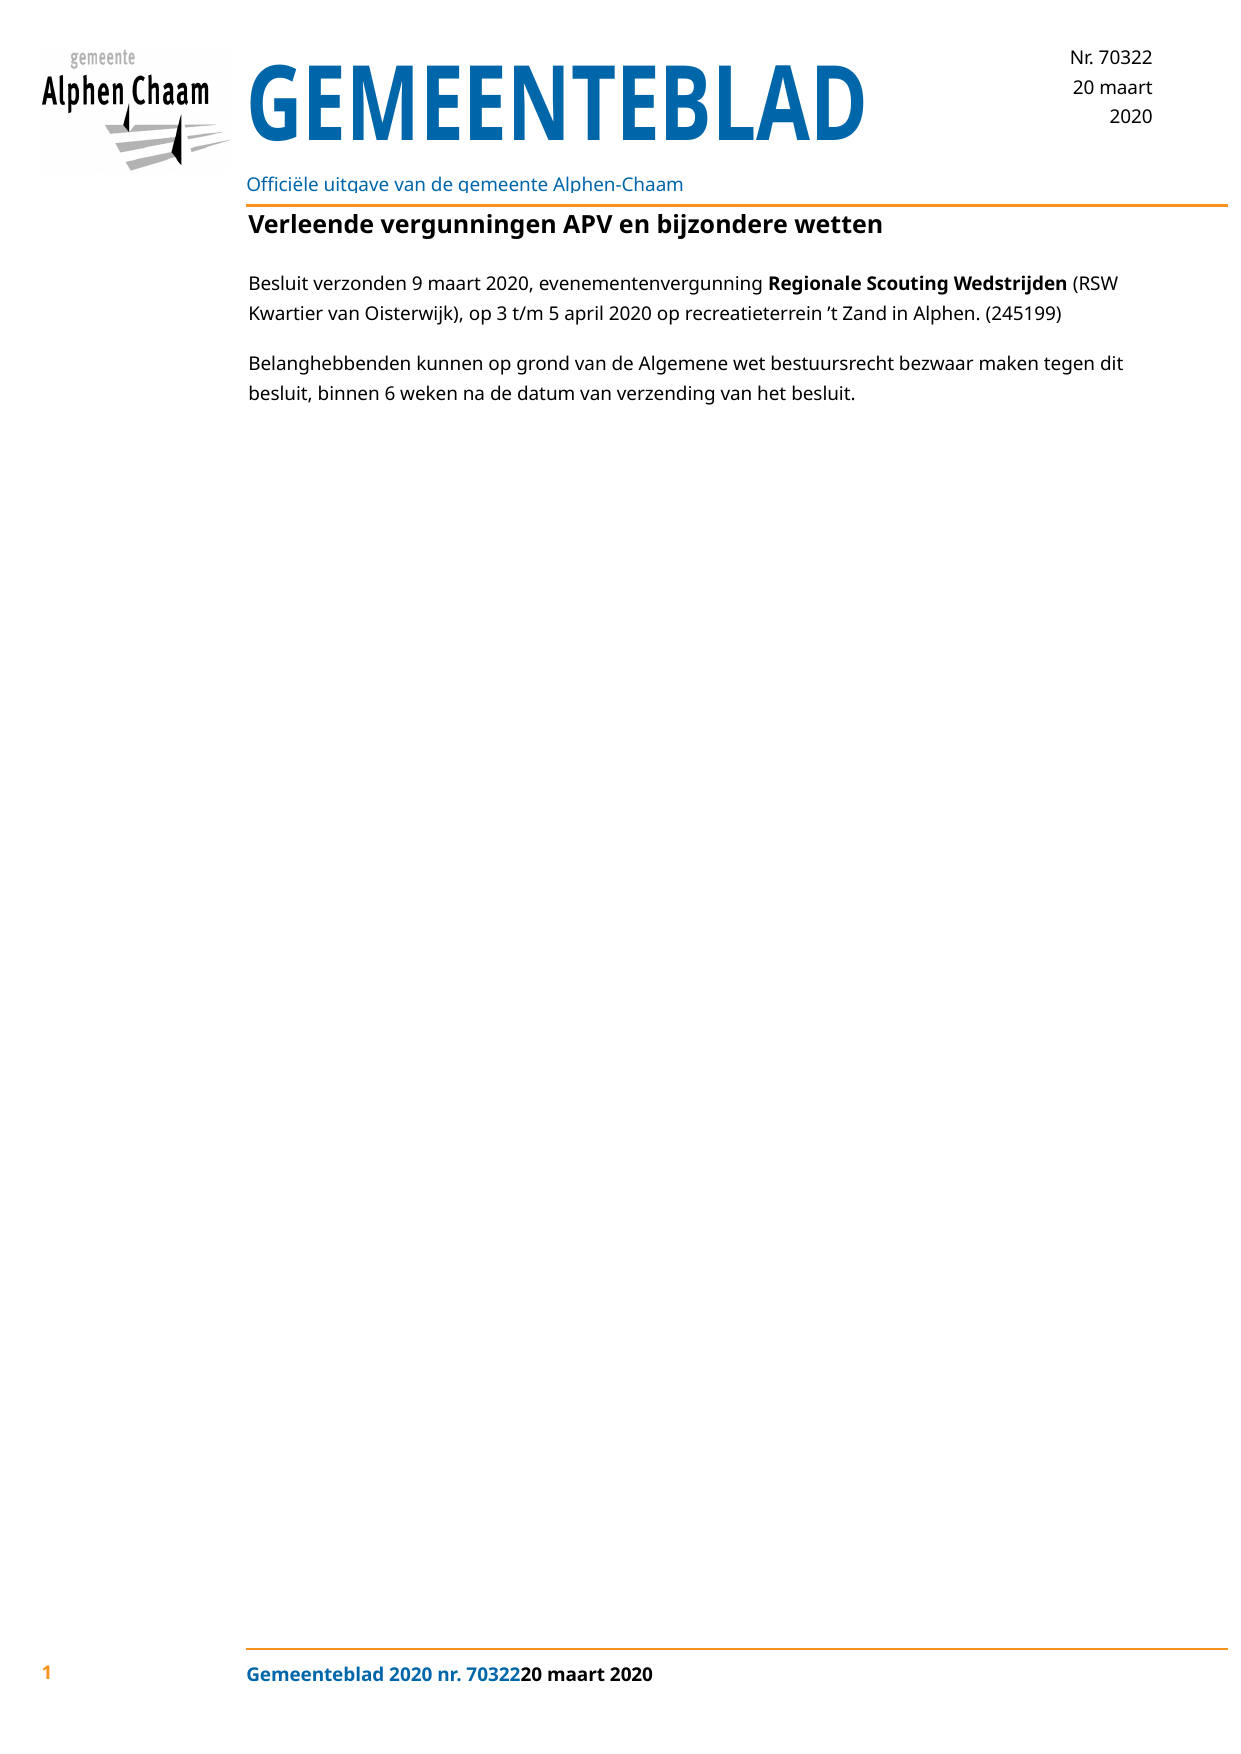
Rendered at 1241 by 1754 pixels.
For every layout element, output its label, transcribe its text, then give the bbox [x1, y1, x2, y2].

text Verleende vergunningen APV en bijzondere wetten [248, 207, 1152, 241]
text Besluit verzonden 9 maart 2020, evenementenvergunning Regionale Scouting Wedstrijden (RSW Kwartier van Oisterwijk), op 3 t/m 5 april 2020 op recreatieterrein ’t Zand in Alphen. (245199) [248, 270, 1152, 326]
picture [41, 47, 231, 172]
text Belanghebbenden kunnen op grond van de Algemene wet bestuursrecht bezwaar maken tegen dit besluit, binnen 6 weken na de datum van verzending van het besluit. [248, 350, 1152, 406]
